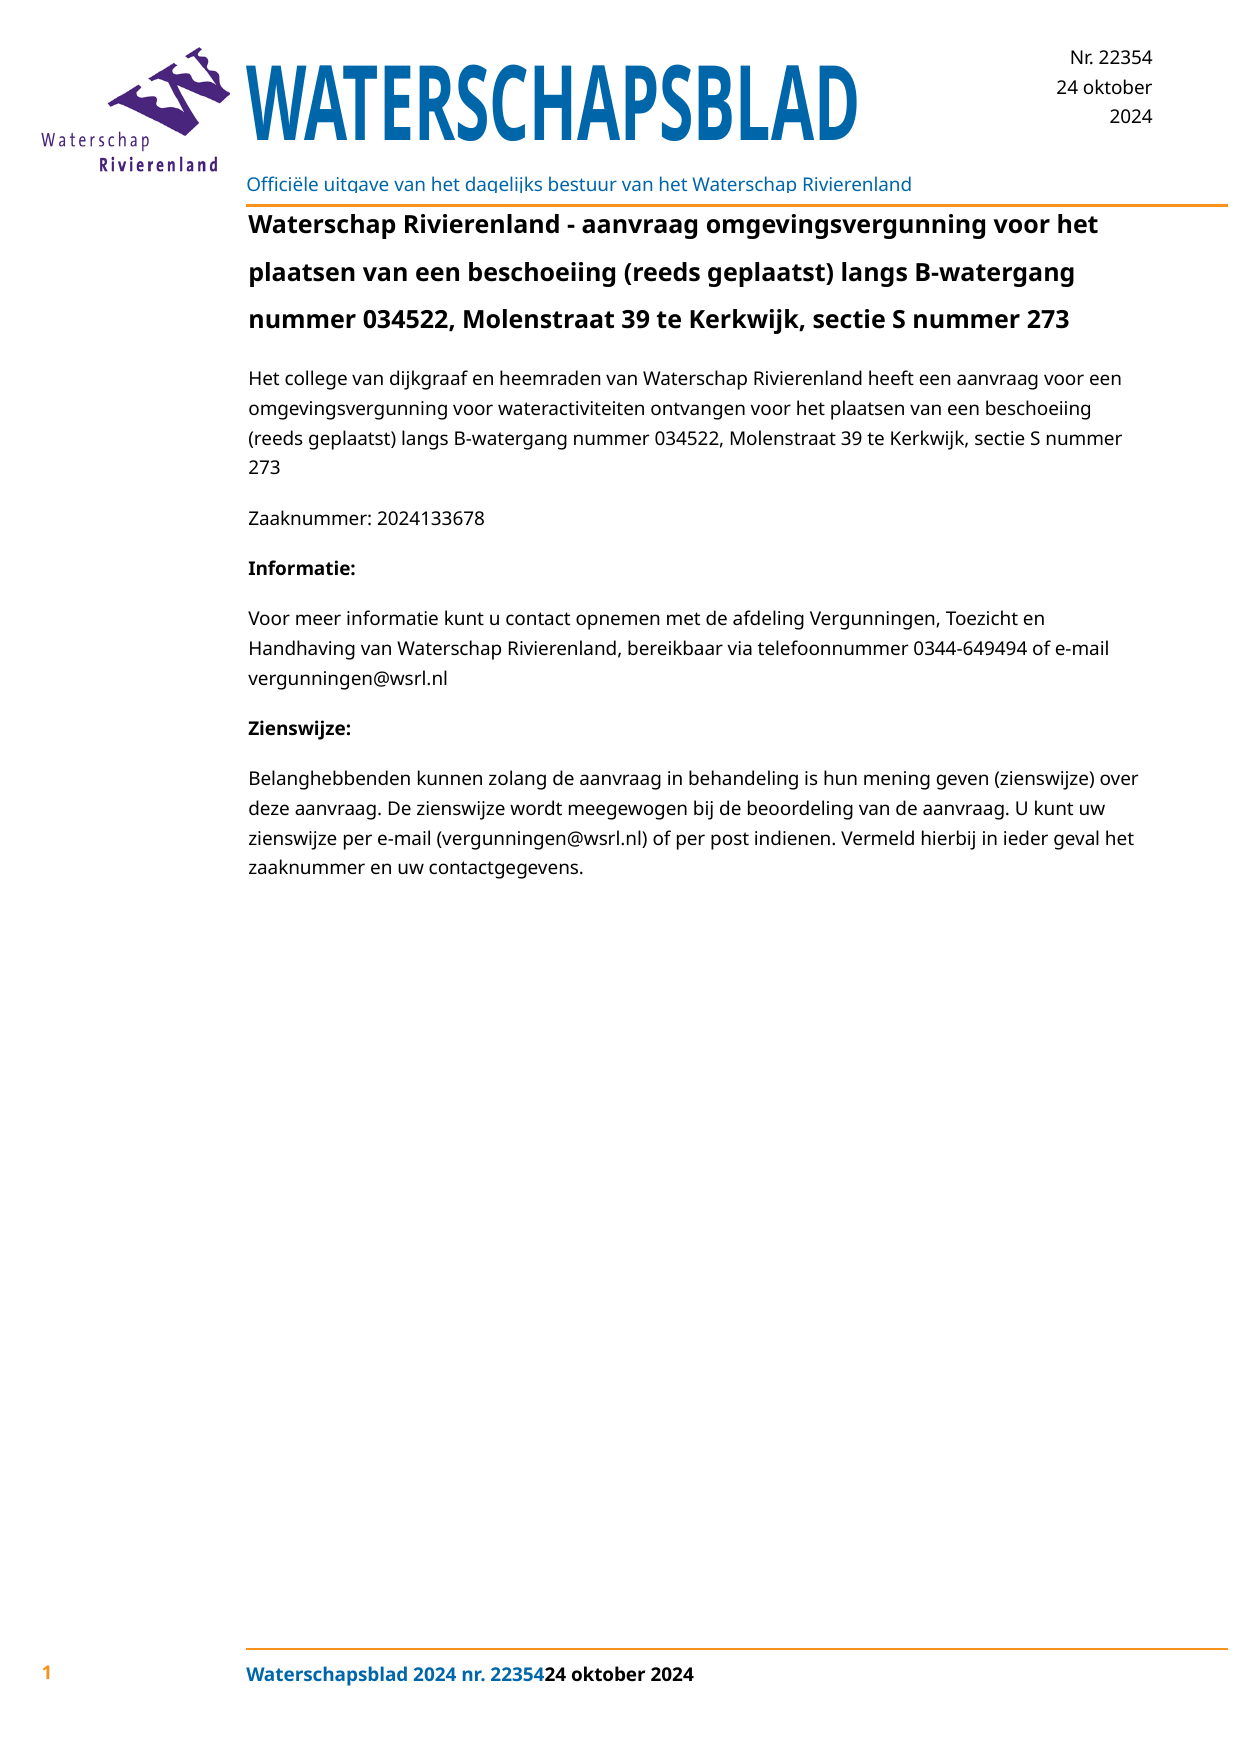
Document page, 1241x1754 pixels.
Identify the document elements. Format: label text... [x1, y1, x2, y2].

text Informatie: [248, 555, 1152, 581]
text Het college van dijkgraaf en heemraden van Waterschap Rivierenland heeft een aanvraag voor een omgevingsvergunning voor wateractiviteiten ontvangen voor het plaatsen van een beschoeiing (reeds geplaatst) langs B-watergang nummer 034522, Molenstraat 39 te Kerkwijk, sectie S nummer 273 [248, 366, 1152, 480]
text Zienswijze: [248, 715, 1152, 741]
text Zaaknummer: 2024133678 [248, 505, 1152, 530]
text Voor meer informatie kunt u contact opnemen met de afdeling Vergunningen, Toezicht en Handhaving van Waterschap Rivierenland, bereikbaar via telefoonnummer 0344-649494 of e-mail vergunningen@wsrl.nl [248, 606, 1152, 690]
picture [41, 47, 231, 172]
text Belanghebbenden kunnen zolang de aanvraag in behandeling is hun mening geven (zienswijze) over deze aanvraag. De zienswijze wordt meegewogen bij de beoordeling van de aanvraag. U kunt uw zienswijze per e-mail (vergunningen@wsrl.nl) of per post indienen. Vermeld hierbij in ieder geval het zaaknummer en uw contactgegevens. [248, 766, 1152, 880]
text Waterschap Rivierenland - aanvraag omgevingsvergunning voor het plaatsen van een beschoeiing (reeds geplaatst) langs B-watergang nummer 034522, Molenstraat 39 te Kerkwijk, sectie S nummer 273 [248, 207, 1152, 336]
